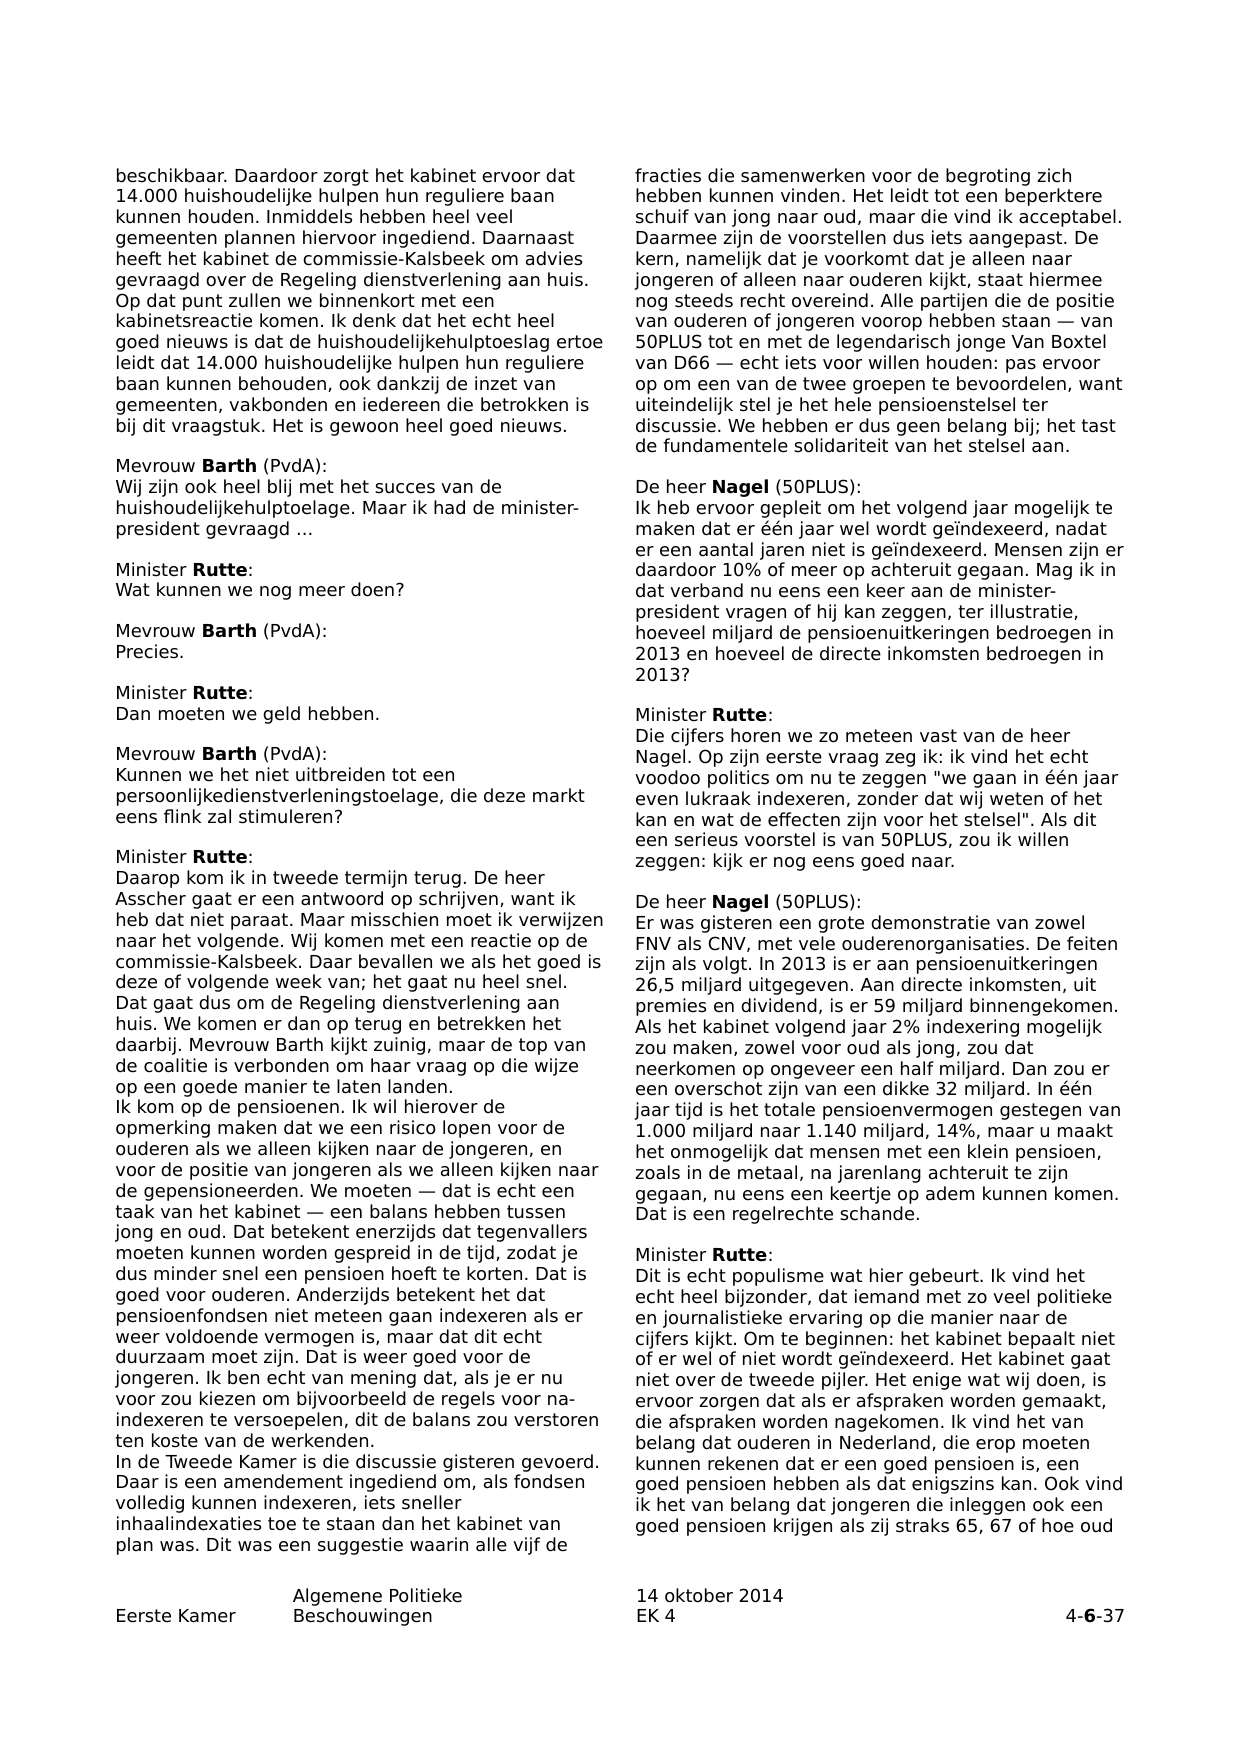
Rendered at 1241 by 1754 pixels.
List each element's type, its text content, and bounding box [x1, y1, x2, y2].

text Minister Rutte: [115, 559, 605, 580]
text De heer Nagel (50PLUS): [635, 477, 1125, 498]
text Minister Rutte: [635, 705, 1125, 726]
text In de Tweede Kamer is die discussie gisteren gevoerd. Daar is een amendement ingediend om, als fondsen volledig kunnen indexeren, iets sneller inhaalindexaties toe te staan dan het kabinet van plan was. Dit was een suggestie waarin alle vijf de [115, 1451, 605, 1556]
text Er was gisteren een grote demonstratie van zowel FNV als CNV, met vele ouderenorganisaties. De feiten zijn als volgt. In 2013 is er aan pensioenuitkeringen 26,5 miljard uitgegeven. Aan directe inkomsten, uit premies en dividend, is er 59 miljard binnengekomen. Als het kabinet volgend jaar 2% indexering mogelijk zou maken, zowel voor oud als jong, zou dat neerkomen op ongeveer een half miljard. Dan zou er een overschot zijn van een dikke 32 miljard. In één jaar tijd is het totale pensioenvermogen gestegen van 1.000 miljard naar 1.140 miljard, 14%, maar u maakt het onmogelijk dat mensen met een klein pensioen, zoals in de metaal, na jarenlang achteruit te zijn gegaan, nu eens een keertje op adem kunnen komen. Dat is een regelrechte schande. [635, 912, 1125, 1225]
text Kunnen we het niet uitbreiden tot een persoonlijkedienstverleningstoelage, die deze markt eens flink zal stimuleren? [115, 765, 605, 827]
text beschikbaar. Daardoor zorgt het kabinet ervoor dat 14.000 huishoudelijke hulpen hun reguliere baan kunnen houden. Inmiddels hebben heel veel gemeenten plannen hiervoor ingediend. Daarnaast heeft het kabinet de commissie-Kalsbeek om advies gevraagd over de Regeling dienstverlening aan huis. Op dat punt zullen we binnenkort met een kabinetsreactie komen. Ik denk dat het echt heel goed nieuws is dat de huishoudelijkehulptoeslag ertoe leidt dat 14.000 huishoudelijke hulpen hun reguliere baan kunnen behouden, ook dankzij de inzet van gemeenten, vakbonden en iedereen die betrokken is bij dit vraagstuk. Het is gewoon heel goed nieuws. [115, 165, 605, 436]
text Minister Rutte: [115, 682, 605, 703]
text Precies. [115, 642, 605, 662]
text Minister Rutte: [115, 847, 605, 868]
text Daarop kom ik in tweede termijn terug. De heer Asscher gaat er een antwoord op schrijven, want ik heb dat niet paraat. Maar misschien moet ik verwijzen naar het volgende. Wij komen met een reactie op de commissie-Kalsbeek. Daar bevallen we als het goed is deze of volgende week van; het gaat nu heel snel. Dat gaat dus om de Regeling dienstverlening aan huis. We komen er dan op terug en betrekken het daarbij. Mevrouw Barth kijkt zuinig, maar de top van de coalitie is verbonden om haar vraag op die wijze op een goede manier te laten landen. [115, 868, 605, 1097]
text Die cijfers horen we zo meteen vast van de heer Nagel. Op zijn eerste vraag zeg ik: ik vind het echt voodoo politics om nu te zeggen "we gaan in één jaar even lukraak indexeren, zonder dat wij weten of het kan en wat de effecten zijn voor het stelsel". Als dit een serieus voorstel is van 50PLUS, zou ik willen zeggen: kijk er nog eens goed naar. [635, 726, 1125, 872]
text Dit is echt populisme wat hier gebeurt. Ik vind het echt heel bijzonder, dat iemand met zo veel politieke en journalistieke ervaring op die manier naar de cijfers kijkt. Om te beginnen: het kabinet bepaalt niet of er wel of niet wordt geïndexeerd. Het kabinet gaat niet over de tweede pijler. Het enige wat wij doen, is ervoor zorgen dat als er afspraken worden gemaakt, die afspraken worden nagekomen. Ik vind het van belang dat ouderen in Nederland, die erop moeten kunnen rekenen dat er een goed pensioen is, een goed pensioen hebben als dat enigszins kan. Ook vind ik het van belang dat jongeren die inleggen ook een goed pensioen krijgen als zij straks 65, 67 of hoe oud [635, 1266, 1125, 1537]
text Ik heb ervoor gepleit om het volgend jaar mogelijk te maken dat er één jaar wel wordt geïndexeerd, nadat er een aantal jaren niet is geïndexeerd. Mensen zijn er daardoor 10% of meer op achteruit gegaan. Mag ik in dat verband nu eens een keer aan de minister-president vragen of hij kan zeggen, ter illustratie, hoeveel miljard de pensioenuitkeringen bedroegen in 2013 en hoeveel de directe inkomsten bedroegen in 2013? [635, 498, 1125, 685]
text De heer Nagel (50PLUS): [635, 892, 1125, 912]
text Dan moeten we geld hebben. [115, 703, 605, 724]
text fracties die samenwerken voor de begroting zich hebben kunnen vinden. Het leidt tot een beperktere schuif van jong naar oud, maar die vind ik acceptabel. Daarmee zijn de voorstellen dus iets aangepast. De kern, namelijk dat je voorkomt dat je alleen naar jongeren of alleen naar ouderen kijkt, staat hiermee nog steeds recht overeind. Alle partijen die de positie van ouderen of jongeren voorop hebben staan — van 50PLUS tot en met de legendarisch jonge Van Boxtel van D66 — echt iets voor willen houden: pas ervoor op om een van de twee groepen te bevoordelen, want uiteindelijk stel je het hele pensioenstelsel ter discussie. We hebben er dus geen belang bij; het tast de fundamentele solidariteit van het stelsel aan. [635, 165, 1125, 457]
text Mevrouw Barth (PvdA): [115, 621, 605, 642]
text Mevrouw Barth (PvdA): [115, 456, 605, 477]
text Wat kunnen we nog meer doen? [115, 580, 605, 601]
text Minister Rutte: [635, 1245, 1125, 1266]
text Wij zijn ook heel blij met het succes van de huishoudelijkehulptoelage. Maar ik had de minister-president gevraagd ... [115, 477, 605, 539]
text Ik kom op de pensioenen. Ik wil hierover de opmerking maken dat we een risico lopen voor de ouderen als we alleen kijken naar de jongeren, en voor de positie van jongeren als we alleen kijken naar de gepensioneerden. We moeten — dat is echt een taak van het kabinet — een balans hebben tussen jong en oud. Dat betekent enerzijds dat tegenvallers moeten kunnen worden gespreid in de tijd, zodat je dus minder snel een pensioen hoeft te korten. Dat is goed voor ouderen. Anderzijds betekent het dat pensioenfondsen niet meteen gaan indexeren als er weer voldoende vermogen is, maar dat dit echt duurzaam moet zijn. Dat is weer goed voor de jongeren. Ik ben echt van mening dat, als je er nu voor zou kiezen om bijvoorbeeld de regels voor na-indexeren te versoepelen, dit de balans zou verstoren ten koste van de werkenden. [115, 1097, 605, 1451]
text Mevrouw Barth (PvdA): [115, 744, 605, 765]
